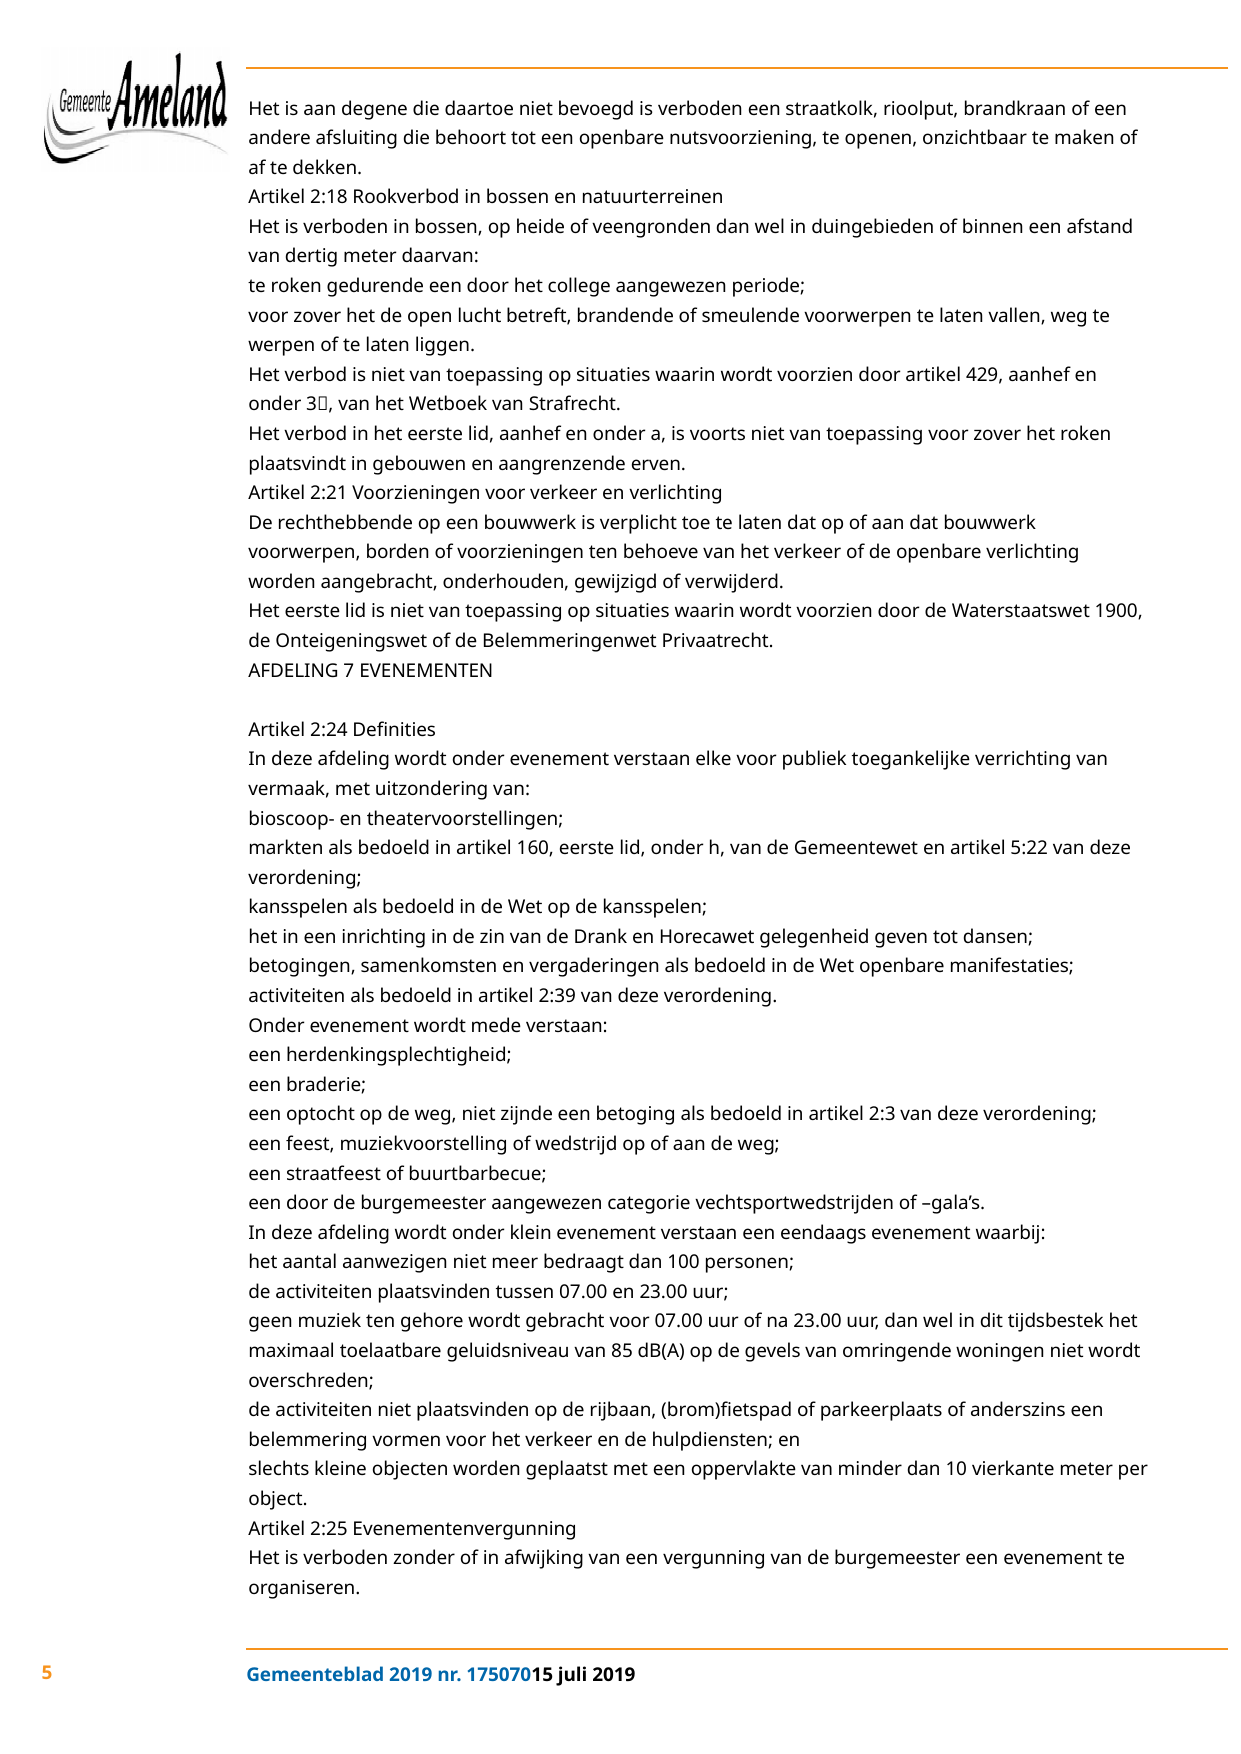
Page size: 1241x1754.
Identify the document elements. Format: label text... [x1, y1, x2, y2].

text activiteiten als bedoeld in artikel 2:39 van deze verordening. [248, 982, 1152, 1008]
text AFDELING 7 EVENEMENTEN [248, 657, 1152, 683]
text betogingen, samenkomsten en vergaderingen als bedoeld in de Wet openbare manifestaties; [248, 953, 1152, 978]
text Onder evenement wordt mede verstaan: [248, 1012, 1152, 1038]
text markten als bedoeld in artikel 160, eerste lid, onder h, van de Gemeentewet en artikel 5:22 van deze verordening; [248, 834, 1152, 890]
picture [41, 47, 231, 172]
text de activiteiten niet plaatsvinden op de rijbaan, (brom)fietspad of parkeerplaats of anderszins een belemmering vormen voor het verkeer en de hulpdiensten; en [248, 1396, 1152, 1452]
text Het verbod is niet van toepassing op situaties waarin wordt voorzien door artikel 429, aanhef en onder 3, van het Wetboek van Strafrecht. [248, 361, 1152, 416]
text Artikel 2:24 Definities [248, 716, 1152, 742]
text In deze afdeling wordt onder klein evenement verstaan een eendaags evenement waarbij: [248, 1219, 1152, 1245]
text slechts kleine objecten worden geplaatst met een oppervlakte van minder dan 10 vierkante meter per object. [248, 1456, 1152, 1511]
text een straatfeest of buurtbarbecue; [248, 1160, 1152, 1186]
text De rechthebbende op een bouwwerk is verplicht toe te laten dat op of aan dat bouwwerk voorwerpen, borden of voorzieningen ten behoeve van het verkeer of de openbare verlichting worden aangebracht, onderhouden, gewijzigd of verwijderd. [248, 509, 1152, 594]
text een feest, muziekvoorstelling of wedstrijd op of aan de weg; [248, 1130, 1152, 1156]
text In deze afdeling wordt onder evenement verstaan elke voor publiek toegankelijke verrichting van vermaak, met uitzondering van: [248, 746, 1152, 801]
text Het is aan degene die daartoe niet bevoegd is verboden een straatkolk, rioolput, brandkraan of een andere afsluiting die behoort tot een openbare nutsvoorziening, te openen, onzichtbaar te maken of af te dekken. [248, 95, 1152, 180]
text de activiteiten plaatsvinden tussen 07.00 en 23.00 uur; [248, 1278, 1152, 1304]
text Het is verboden in bossen, op heide of veengronden dan wel in duingebieden of binnen een afstand van dertig meter daarvan: [248, 213, 1152, 268]
text bioscoop- en theatervoorstellingen; [248, 805, 1152, 831]
text Het is verboden zonder of in afwijking van een vergunning van de burgemeester een evenement te organiseren. [248, 1544, 1152, 1600]
text een herdenkingsplechtigheid; [248, 1041, 1152, 1067]
text geen muziek ten gehore wordt gebracht voor 07.00 uur of na 23.00 uur, dan wel in dit tijdsbestek het maximaal toelaatbare geluidsniveau van 85 dB(A) op de gevels van omringende woningen niet wordt overschreden; [248, 1308, 1152, 1393]
text Het verbod in het eerste lid, aanhef en onder a, is voorts niet van toepassing voor zover het roken plaatsvindt in gebouwen en aangrenzende erven. [248, 420, 1152, 476]
text Het eerste lid is niet van toepassing op situaties waarin wordt voorzien door de Waterstaatswet 1900, de Onteigeningswet of de Belemmeringenwet Privaatrecht. [248, 598, 1152, 653]
text voor zover het de open lucht betreft, brandende of smeulende voorwerpen te laten vallen, weg te werpen of te laten liggen. [248, 302, 1152, 357]
text een braderie; [248, 1071, 1152, 1097]
text een door de burgemeester aangewezen categorie vechtsportwedstrijden of –gala’s. [248, 1189, 1152, 1215]
text te roken gedurende een door het college aangewezen periode; [248, 272, 1152, 298]
text het in een inrichting in de zin van de Drank en Horecawet gelegenheid geven tot dansen; [248, 923, 1152, 949]
text het aantal aanwezigen niet meer bedraagt dan 100 personen; [248, 1248, 1152, 1274]
text Artikel 2:25 Evenementenvergunning [248, 1515, 1152, 1541]
text kansspelen als bedoeld in de Wet op de kansspelen; [248, 893, 1152, 919]
text Artikel 2:18 Rookverbod in bossen en natuurterreinen [248, 183, 1152, 209]
text Artikel 2:21 Voorzieningen voor verkeer en verlichting [248, 479, 1152, 505]
text een optocht op de weg, niet zijnde een betoging als bedoeld in artikel 2:3 van deze verordening; [248, 1101, 1152, 1126]
